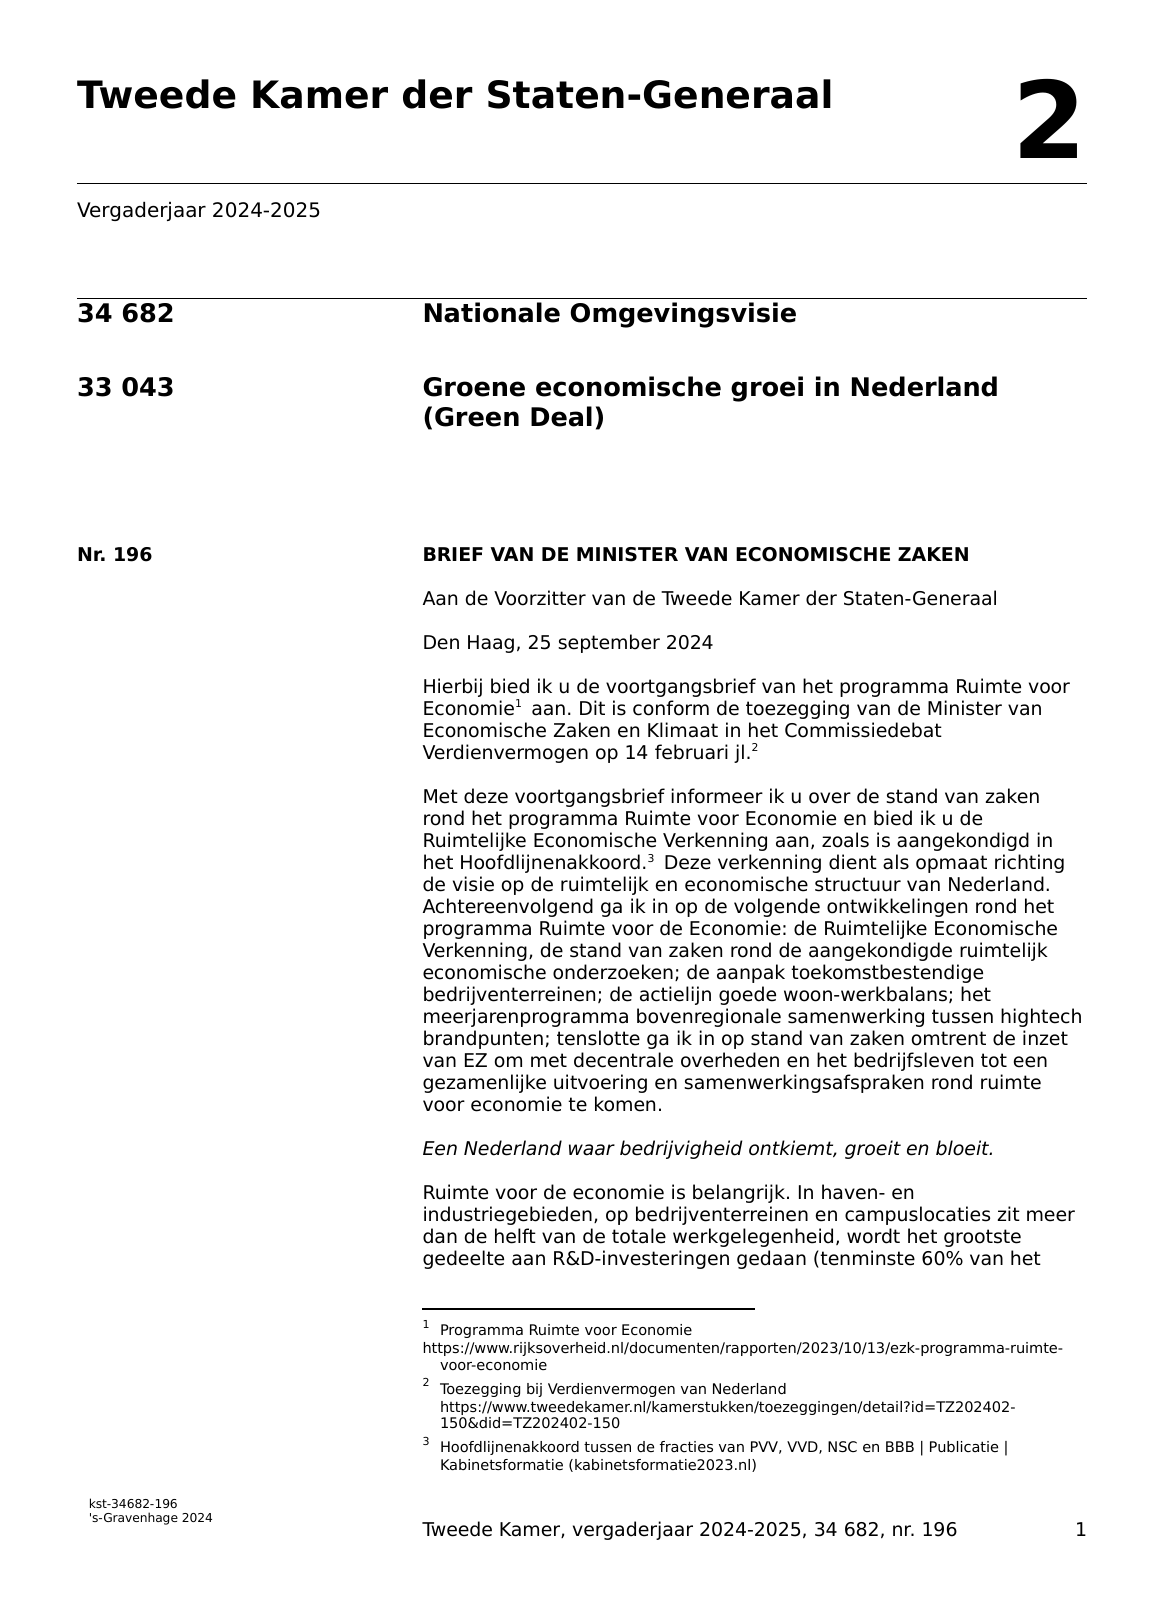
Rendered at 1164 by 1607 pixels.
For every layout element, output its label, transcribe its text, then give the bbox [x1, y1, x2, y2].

text Hierbij bied ik u de voortgangsbrief van het programma Ruimte voor Economie aan. Dit is conform de toezegging van de Minister van Economische Zaken en Klimaat in het Commissiedebat Verdienvermogen op 14 februari jl. [422, 676, 1087, 764]
text Programma Ruimte voor Economie [422, 1318, 1087, 1340]
text Hoofdlijnenakkoord tussen de fracties van PVV, VVD, NSC en BBB | Publicatie | Kabinetsformatie (kabinetsformatie2023.nl) [422, 1435, 1087, 1474]
subtitle 34 682 Nationale Omgevingsvisie [77, 299, 1087, 329]
table_header 2 [886, 59, 1087, 183]
text Aan de Voorzitter van de Tweede Kamer der Staten-Generaal [422, 588, 1087, 609]
subtitle Een Nederland waar bedrijvigheid ontkiemt, groeit en bloeit. [422, 1138, 1087, 1160]
table_header Tweede Kamer der Staten-Generaal [77, 59, 886, 183]
text Den Haag, 25 september 2024 [422, 632, 1087, 654]
text https://www.rijksoverheid.nl/documenten/rapporten/2023/10/13/ezk-programma-ruimte-voor-economie [422, 1340, 1087, 1374]
text Toezegging bij Verdienvermogen van Nederland https://www.tweedekamer.nl/kamerstukken/toezeggingen/detail?id=TZ202402-150&did=TZ202402-150 [422, 1377, 1087, 1432]
text kst-34682-196 [88, 1497, 323, 1511]
text 's-Gravenhage 2024 [88, 1511, 323, 1525]
subtitle 33 043 Groene economische groei in Nederland (Green Deal) [77, 373, 1087, 432]
text Ruimte voor de economie is belangrijk. In haven- en industriegebieden, op bedrijventerreinen en campuslocaties zit meer dan de helft van de totale werkgelegenheid, wordt het grootste gedeelte aan R&D-investeringen gedaan (tenminste 60% van het [422, 1182, 1087, 1270]
subtitle Nr. 196 BRIEF VAN DE MINISTER VAN ECONOMISCHE ZAKEN [77, 543, 1087, 565]
table_cell Vergaderjaar 2024-2025 [77, 184, 1087, 298]
text Met deze voortgangsbrief informeer ik u over de stand van zaken rond het programma Ruimte voor Economie en bied ik u de Ruimtelijke Economische Verkenning aan, zoals is aangekondigd in het Hoofdlijnenakkoord. Deze verkenning dient als opmaat richting de visie op de ruimtelijk en economische structuur van Nederland. Achtereenvolgend ga ik in op de volgende ontwikkelingen rond het programma Ruimte voor de Economie: de Ruimtelijke Economische Verkenning, de stand van zaken rond de aangekondigde ruimtelijk economische onderzoeken; de aanpak toekomstbestendige bedrijventerreinen; de actielijn goede woon-werkbalans; het meerjarenprogramma bovenregionale samenwerking tussen hightech brandpunten; tenslotte ga ik in op stand van zaken omtrent de inzet van EZ om met decentrale overheden en het bedrijfsleven tot een gezamenlijke uitvoering en samenwerkingsafspraken rond ruimte voor economie te komen. [422, 786, 1087, 1116]
